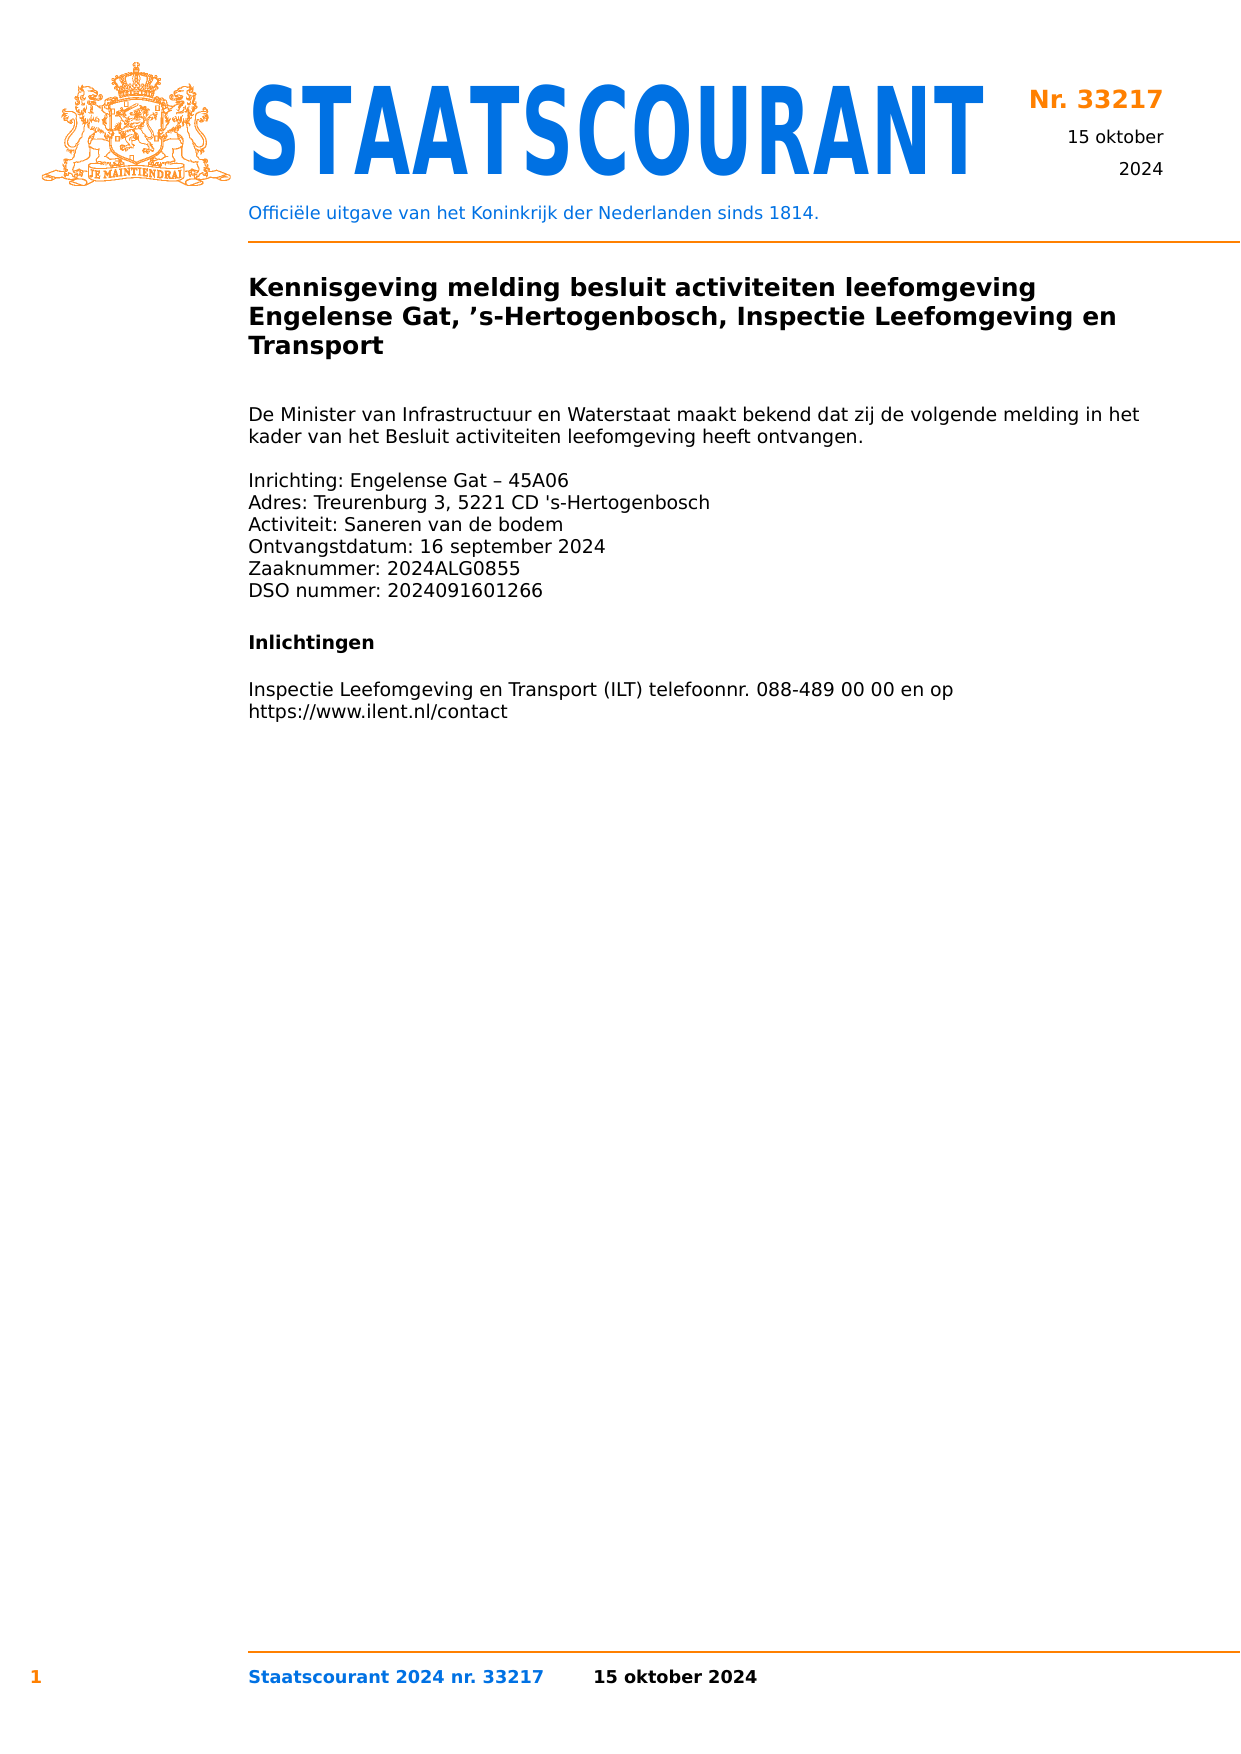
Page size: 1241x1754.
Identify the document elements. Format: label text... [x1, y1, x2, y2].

text Zaaknummer: 2024ALG0855 [248, 558, 1163, 580]
text Ontvangstdatum: 16 september 2024 [248, 536, 1163, 558]
subtitle Kennisgeving melding besluit activiteiten leefomgeving Engelense Gat, ’s-Hertogenbosch, Inspectie Leefomgeving en Transport [248, 273, 1163, 361]
table_header STAATSCOURANT [248, 62, 998, 203]
table_header Nr. 33217 [998, 62, 1240, 121]
text De Minister van Infrastructuur en Waterstaat maakt bekend dat zij de volgende melding in het kader van het Besluit activiteiten leefomgeving heeft ontvangen. [248, 404, 1163, 448]
table_cell 15 oktober [998, 121, 1240, 153]
text Inspectie Leefomgeving en Transport (ILT) telefoonnr. 088-489 00 00 en op https://www.ilent.nl/contact [248, 679, 1163, 723]
picture [41, 62, 231, 186]
table_cell 2024 [998, 153, 1240, 203]
text Inrichting: Engelense Gat – 45A06 [248, 470, 1163, 492]
text DSO nummer: 2024091601266 [248, 580, 1163, 602]
subtitle Inlichtingen [248, 632, 1163, 654]
table_cell Officiële uitgave van het Koninkrijk der Nederlanden sinds 1814. [248, 203, 1240, 241]
table_header [25, 62, 248, 241]
text Activiteit: Saneren van de bodem [248, 514, 1163, 536]
text Adres: Treurenburg 3, 5221 CD 's-Hertogenbosch [248, 492, 1163, 514]
